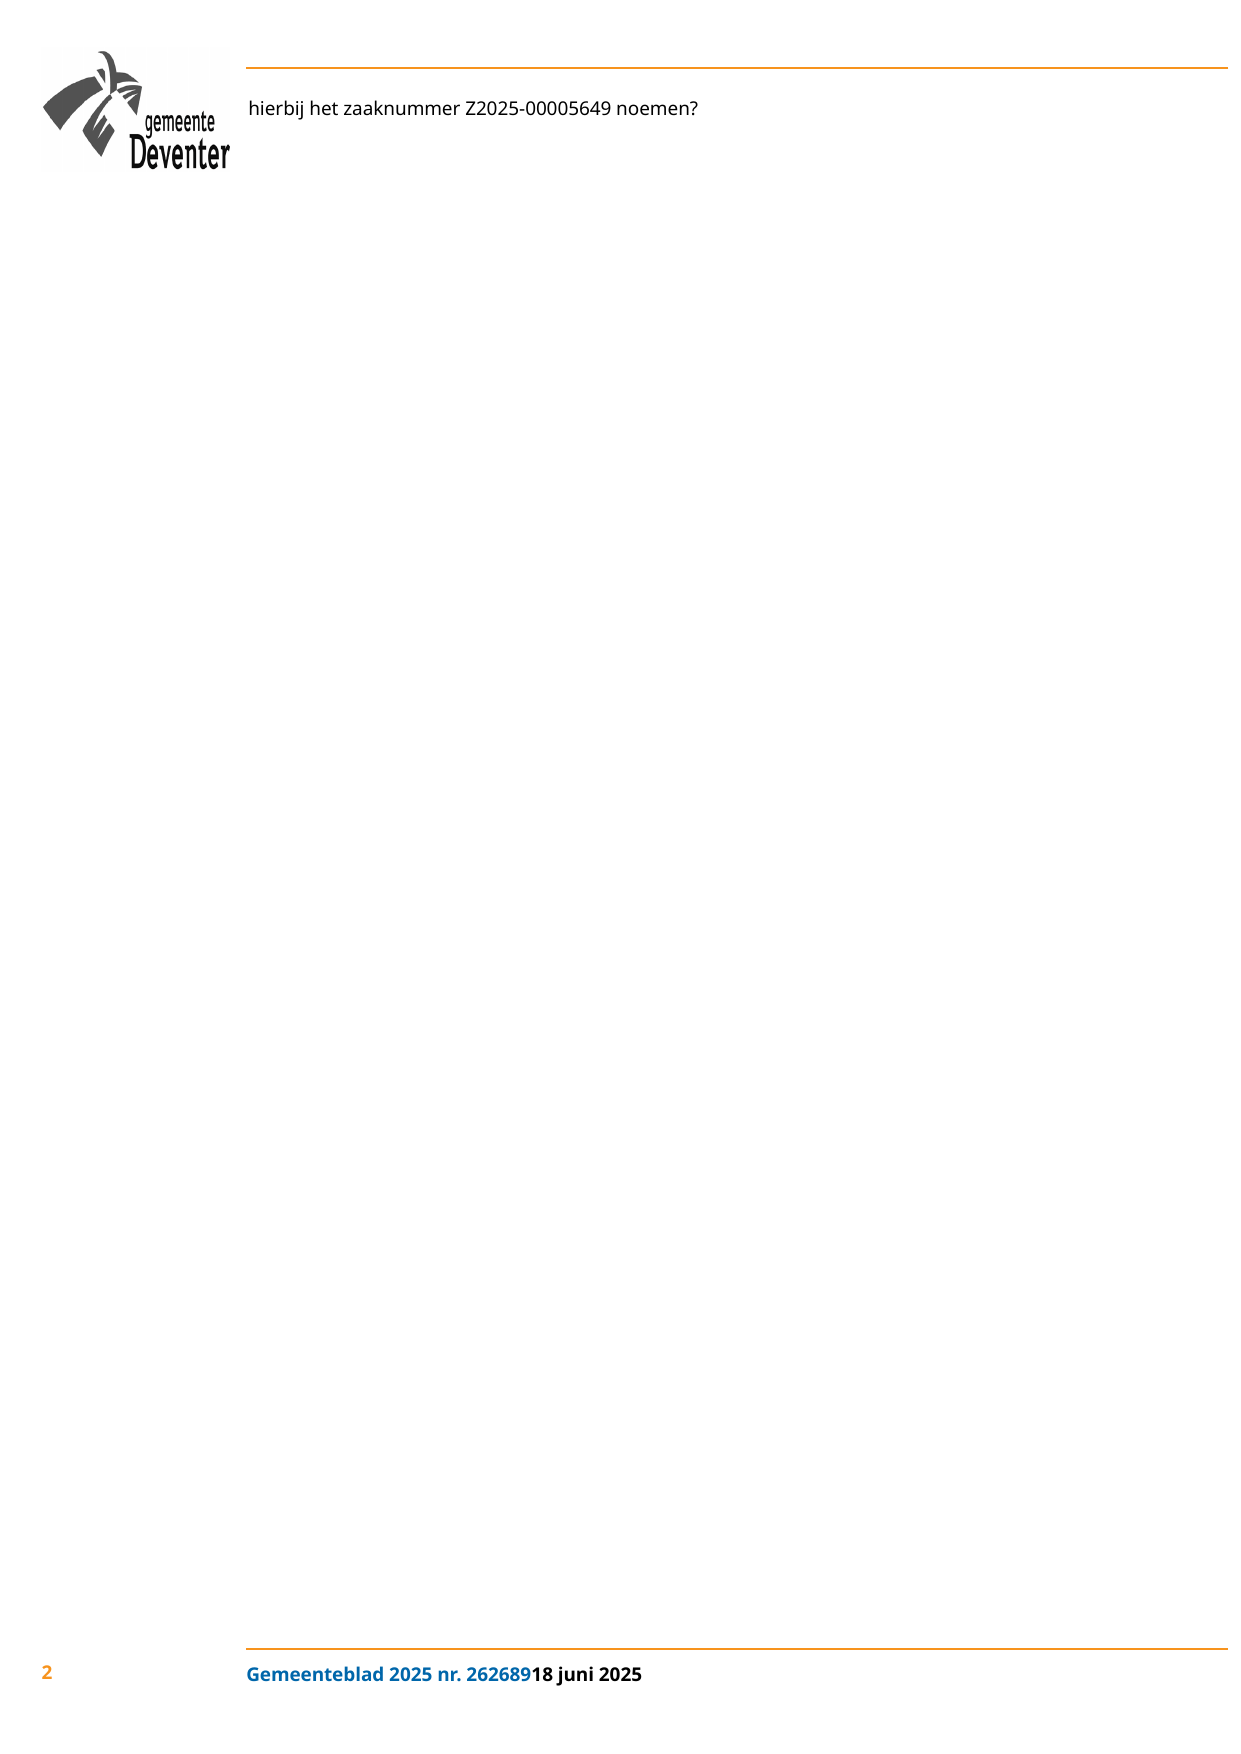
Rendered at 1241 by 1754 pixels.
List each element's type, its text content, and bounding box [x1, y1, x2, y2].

text hierbij het zaaknummer Z2025-00005649 noemen? [248, 95, 1152, 121]
picture [41, 47, 231, 172]
